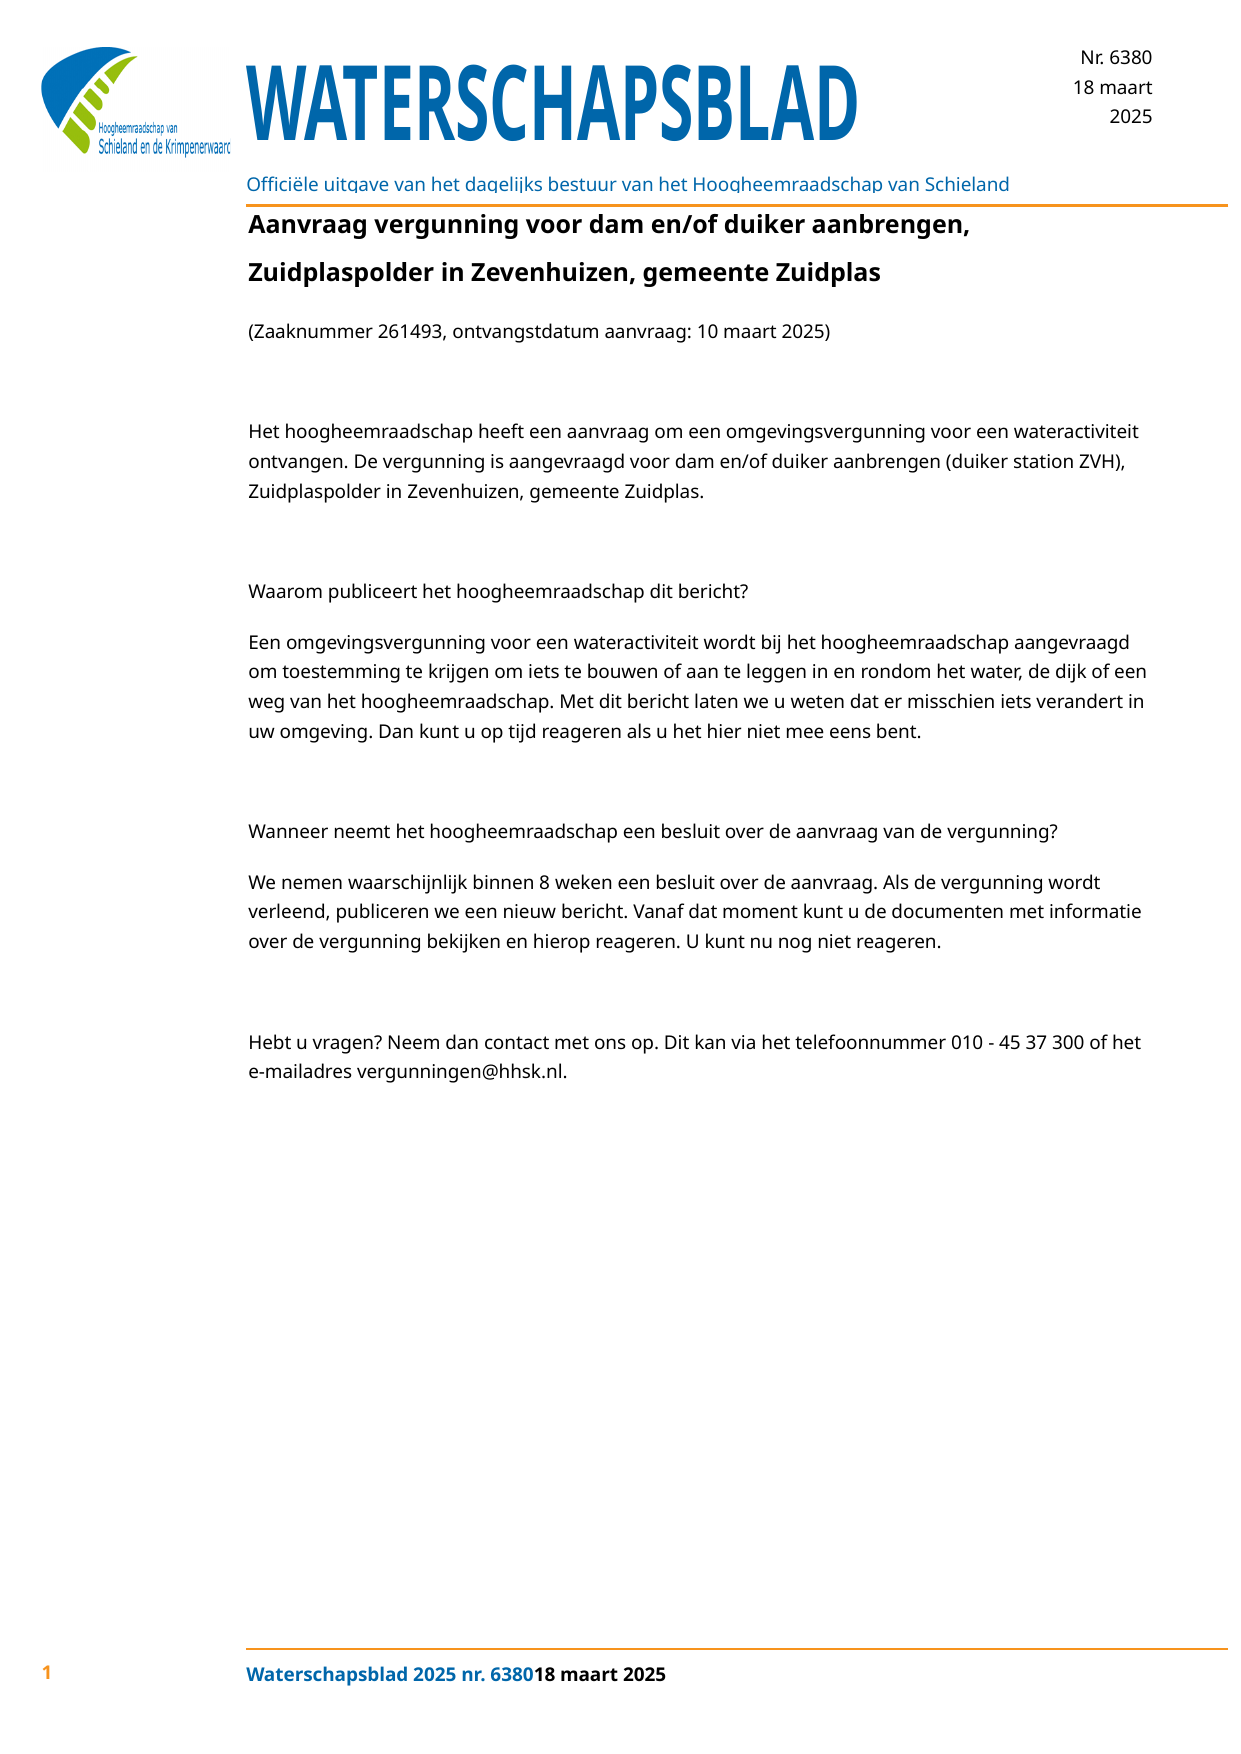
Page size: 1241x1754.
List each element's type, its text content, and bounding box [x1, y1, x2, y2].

text (Zaaknummer 261493, ontvangstdatum aanvraag: 10 maart 2025) [248, 318, 1152, 344]
text Een omgevingsvergunning voor een wateractiviteit wordt bij het hoogheemraadschap aangevraagd om toestemming te krijgen om iets te bouwen of aan te leggen in en rondom het water, de dijk of een weg van het hoogheemraadschap. Met dit bericht laten we u weten dat er misschien iets verandert in uw omgeving. Dan kunt u op tijd reageren als u het hier niet mee eens bent. [248, 629, 1152, 744]
text Aanvraag vergunning voor dam en/of duiker aanbrengen, Zuidplaspolder in Zevenhuizen, gemeente Zuidplas [248, 207, 1152, 288]
text We nemen waarschijnlijk binnen 8 weken een besluit over de aanvraag. Als de vergunning wordt verleend, publiceren we een nieuw bericht. Vanaf dat moment kunt u de documenten met informatie over de vergunning bekijken en hierop reageren. U kunt nu nog niet reageren. [248, 869, 1152, 954]
text Het hoogheemraadschap heeft een aanvraag om een omgevingsvergunning voor een wateractiviteit ontvangen. De vergunning is aangevraagd voor dam en/of duiker aanbrengen (duiker station ZVH), Zuidplaspolder in Zevenhuizen, gemeente Zuidplas. [248, 419, 1152, 504]
text Hebt u vragen? Neem dan contact met ons op. Dit kan via het telefoonnummer 010 - 45 37 300 of het e-mailadres vergunningen@hhsk.nl. [248, 1029, 1152, 1084]
picture [41, 47, 231, 172]
text Waarom publiceert het hoogheemraadschap dit bericht? [248, 579, 1152, 604]
text Wanneer neemt het hoogheemraadschap een besluit over de aanvraag van de vergunning? [248, 819, 1152, 844]
